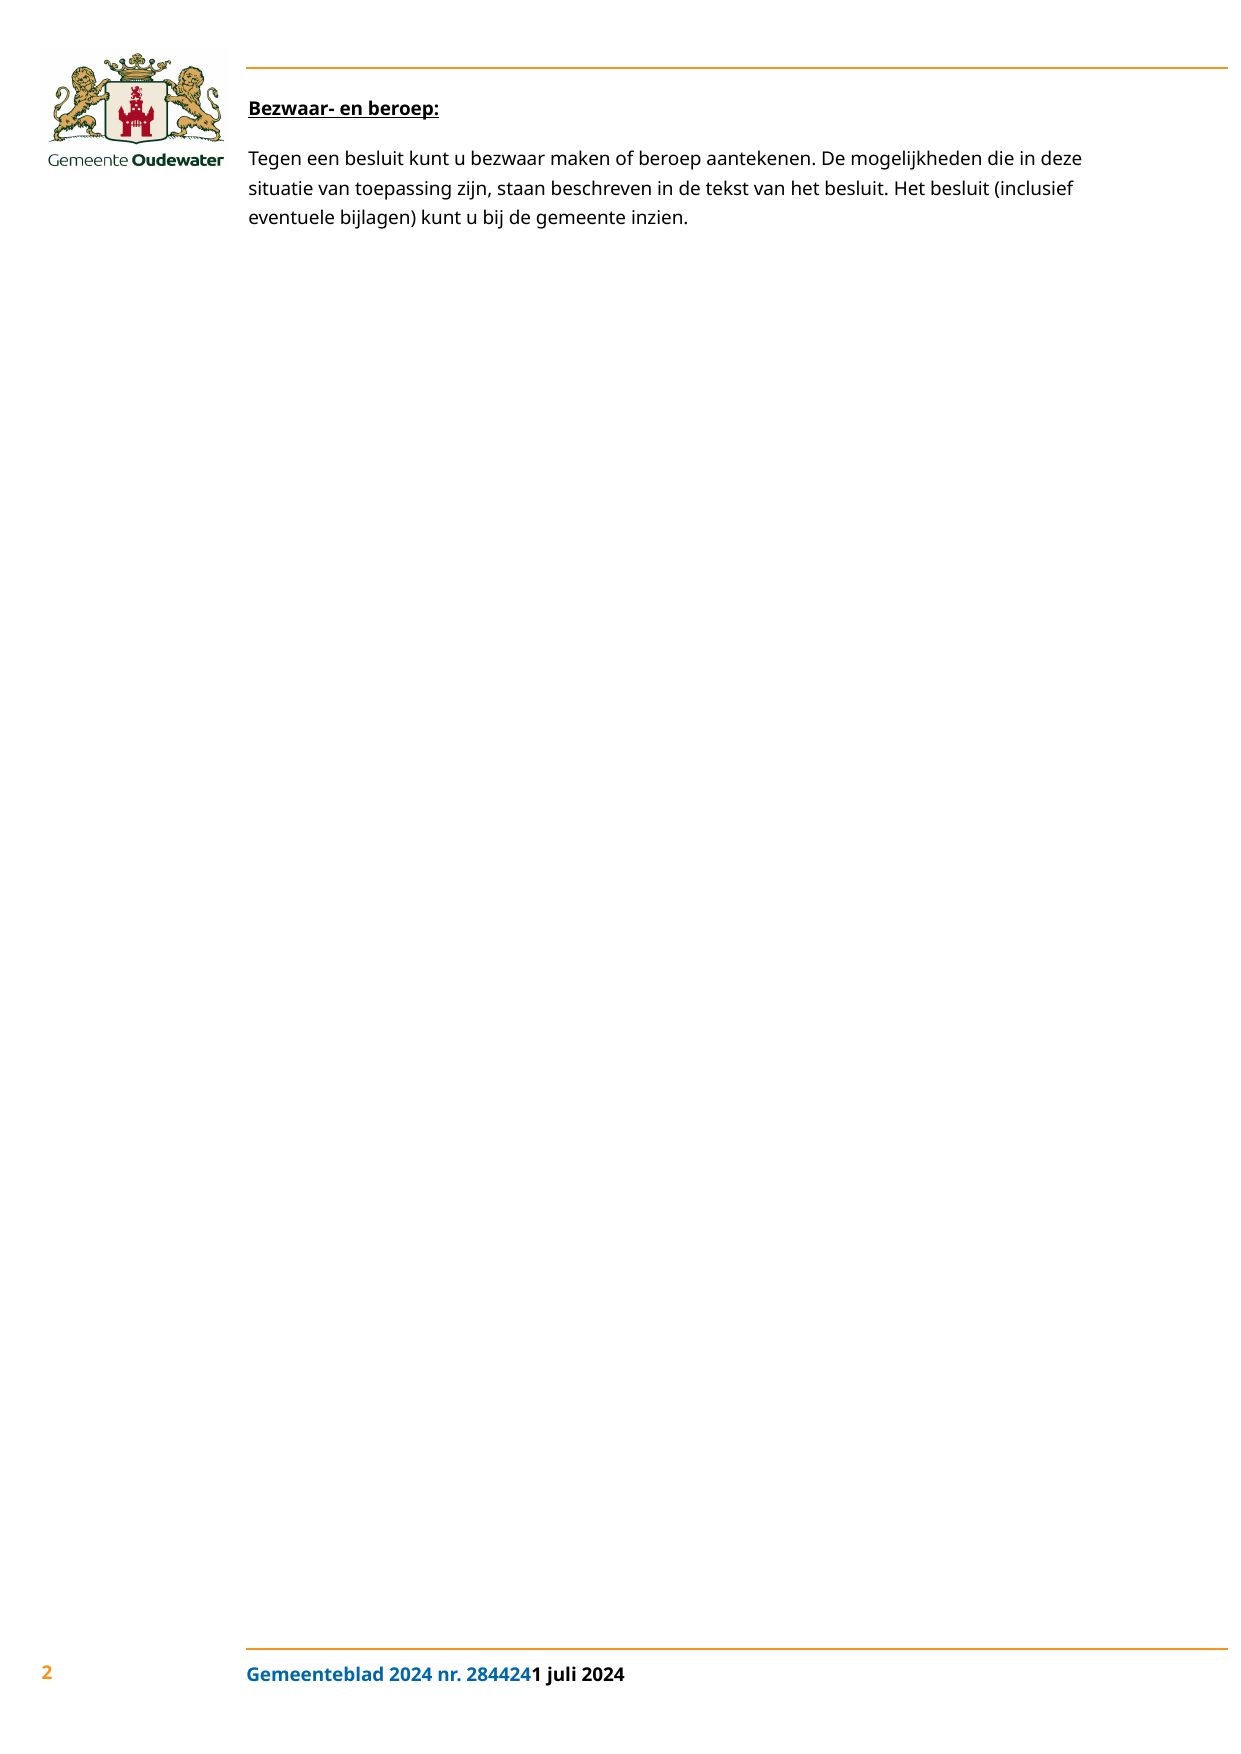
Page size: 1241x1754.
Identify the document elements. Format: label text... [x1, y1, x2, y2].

picture [41, 47, 231, 172]
text Tegen een besluit kunt u bezwaar maken of beroep aantekenen. De mogelijkheden die in deze situatie van toepassing zijn, staan beschreven in de tekst van het besluit. Het besluit (inclusief eventuele bijlagen) kunt u bij de gemeente inzien. [248, 145, 1152, 230]
text Bezwaar- en beroep: [248, 95, 1152, 121]
